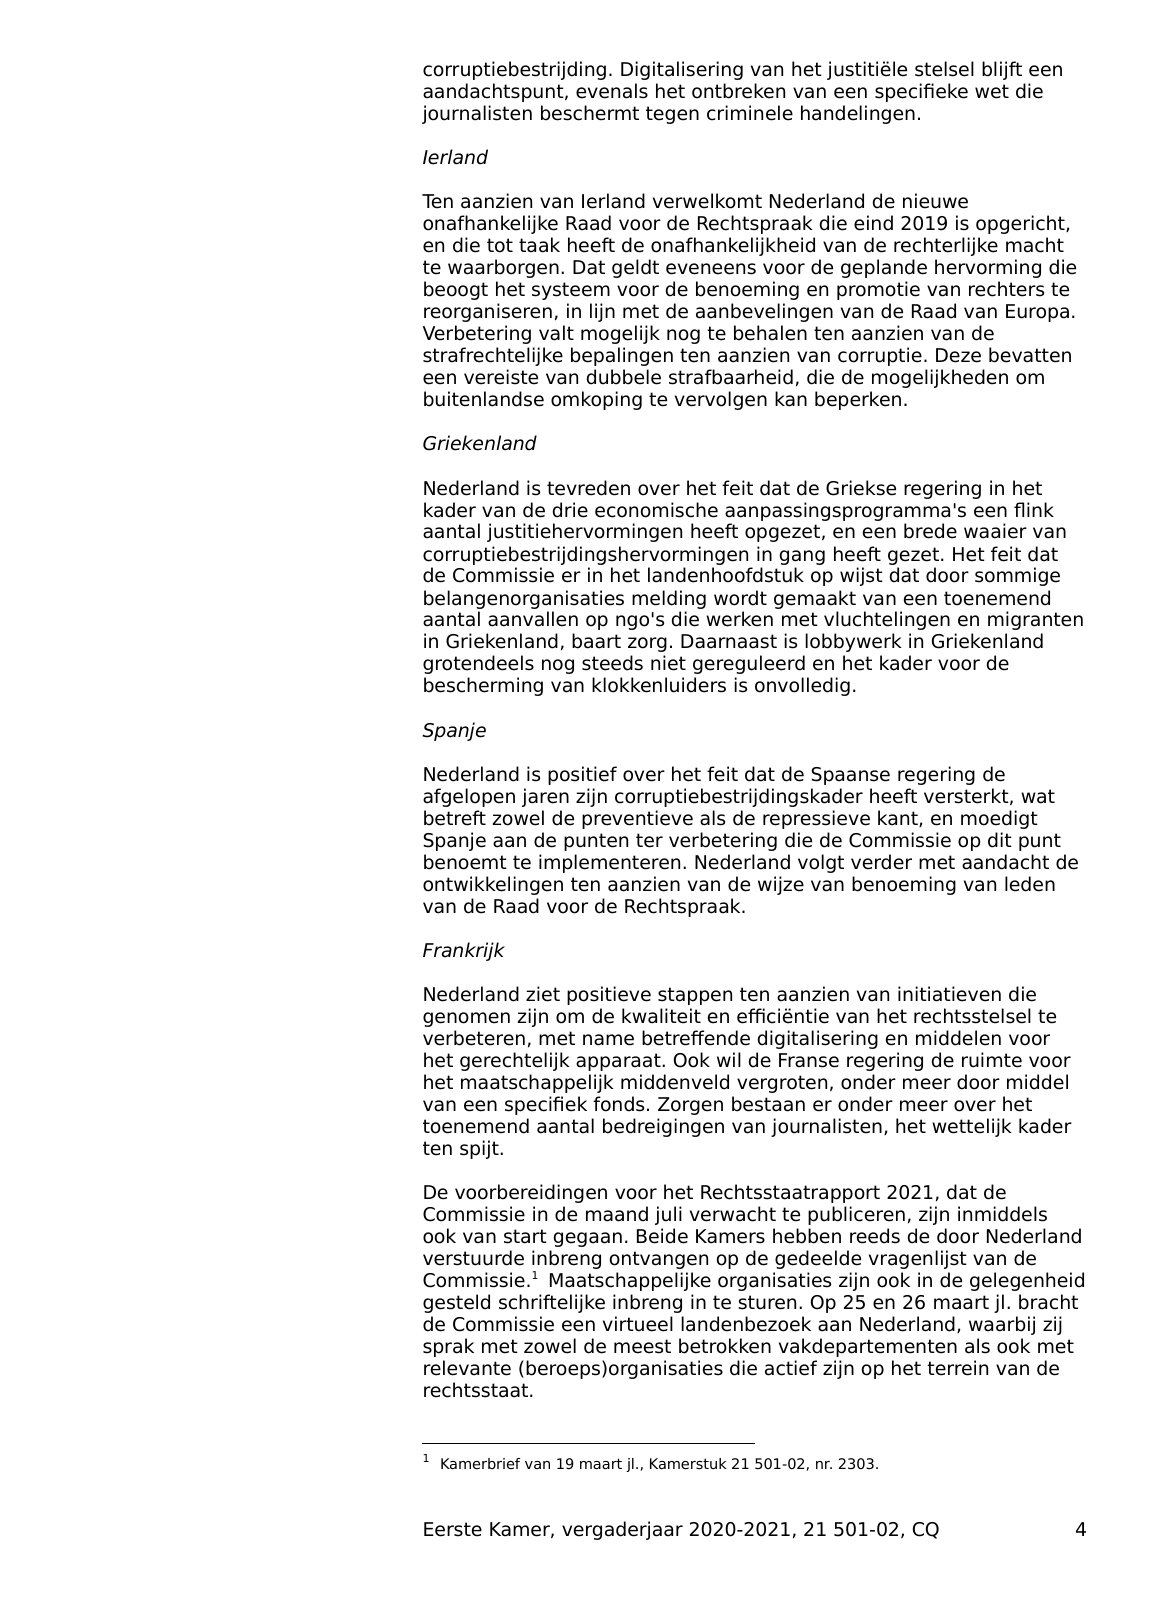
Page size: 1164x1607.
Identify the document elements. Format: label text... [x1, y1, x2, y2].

text Nederland is tevreden over het feit dat de Griekse regering in het kader van de drie economische aanpassingsprogramma's een flink aantal justitiehervormingen heeft opgezet, en een brede waaier van corruptiebestrijdingshervormingen in gang heeft gezet. Het feit dat de Commissie er in het landenhoofdstuk op wijst dat door sommige belangenorganisaties melding wordt gemaakt van een toenemend aantal aanvallen op ngo's die werken met vluchtelingen en migranten in Griekenland, baart zorg. Daarnaast is lobbywerk in Griekenland grotendeels nog steeds niet gereguleerd en het kader voor de bescherming van klokkenluiders is onvolledig. [422, 477, 1087, 697]
text Ten aanzien van Ierland verwelkomt Nederland de nieuwe onafhankelijke Raad voor de Rechtspraak die eind 2019 is opgericht, en die tot taak heeft de onafhankelijkheid van de rechterlijke macht te waarborgen. Dat geldt eveneens voor de geplande hervorming die beoogt het systeem voor de benoeming en promotie van rechters te reorganiseren, in lijn met de aanbevelingen van de Raad van Europa. Verbetering valt mogelijk nog te behalen ten aanzien van de strafrechtelijke bepalingen ten aanzien van corruptie. Deze bevatten een vereiste van dubbele strafbaarheid, die de mogelijkheden om buitenlandse omkoping te vervolgen kan beperken. [422, 191, 1087, 411]
subtitle Ierland [422, 147, 1087, 169]
subtitle Griekenland [422, 433, 1087, 455]
text Nederland is positief over het feit dat de Spaanse regering de afgelopen jaren zijn corruptiebestrijdingskader heeft versterkt, wat betreft zowel de preventieve als de repressieve kant, en moedigt Spanje aan de punten ter verbetering die de Commissie op dit punt benoemt te implementeren. Nederland volgt verder met aandacht de ontwikkelingen ten aanzien van de wijze van benoeming van leden van de Raad voor de Rechtspraak. [422, 764, 1087, 917]
text Nederland ziet positieve stappen ten aanzien van initiatieven die genomen zijn om de kwaliteit en efficiëntie van het rechtsstelsel te verbeteren, met name betreffende digitalisering en middelen voor het gerechtelijk apparaat. Ook wil de Franse regering de ruimte voor het maatschappelijk middenveld vergroten, onder meer door middel van een specifiek fonds. Zorgen bestaan er onder meer over het toenemend aantal bedreigingen van journalisten, het wettelijk kader ten spijt. [422, 984, 1087, 1160]
text corruptiebestrijding. Digitalisering van het justitiële stelsel blijft een aandachtspunt, evenals het ontbreken van een specifieke wet die journalisten beschermt tegen criminele handelingen. [422, 59, 1087, 125]
text Kamerbrief van 19 maart jl., Kamerstuk 21 501-02, nr. 2303. [422, 1452, 1087, 1474]
subtitle Frankrijk [422, 940, 1087, 962]
text De voorbereidingen voor het Rechtsstaatrapport 2021, dat de Commissie in de maand juli verwacht te publiceren, zijn inmiddels ook van start gegaan. Beide Kamers hebben reeds de door Nederland verstuurde inbreng ontvangen op de gedeelde vragenlijst van de Commissie. Maatschappelijke organisaties zijn ook in de gelegenheid gesteld schriftelijke inbreng in te sturen. Op 25 en 26 maart jl. bracht de Commissie een virtueel landenbezoek aan Nederland, waarbij zij sprak met zowel de meest betrokken vakdepartementen als ook met relevante (beroeps)organisaties die actief zijn op het terrein van de rechtsstaat. [422, 1182, 1087, 1402]
subtitle Spanje [422, 719, 1087, 741]
